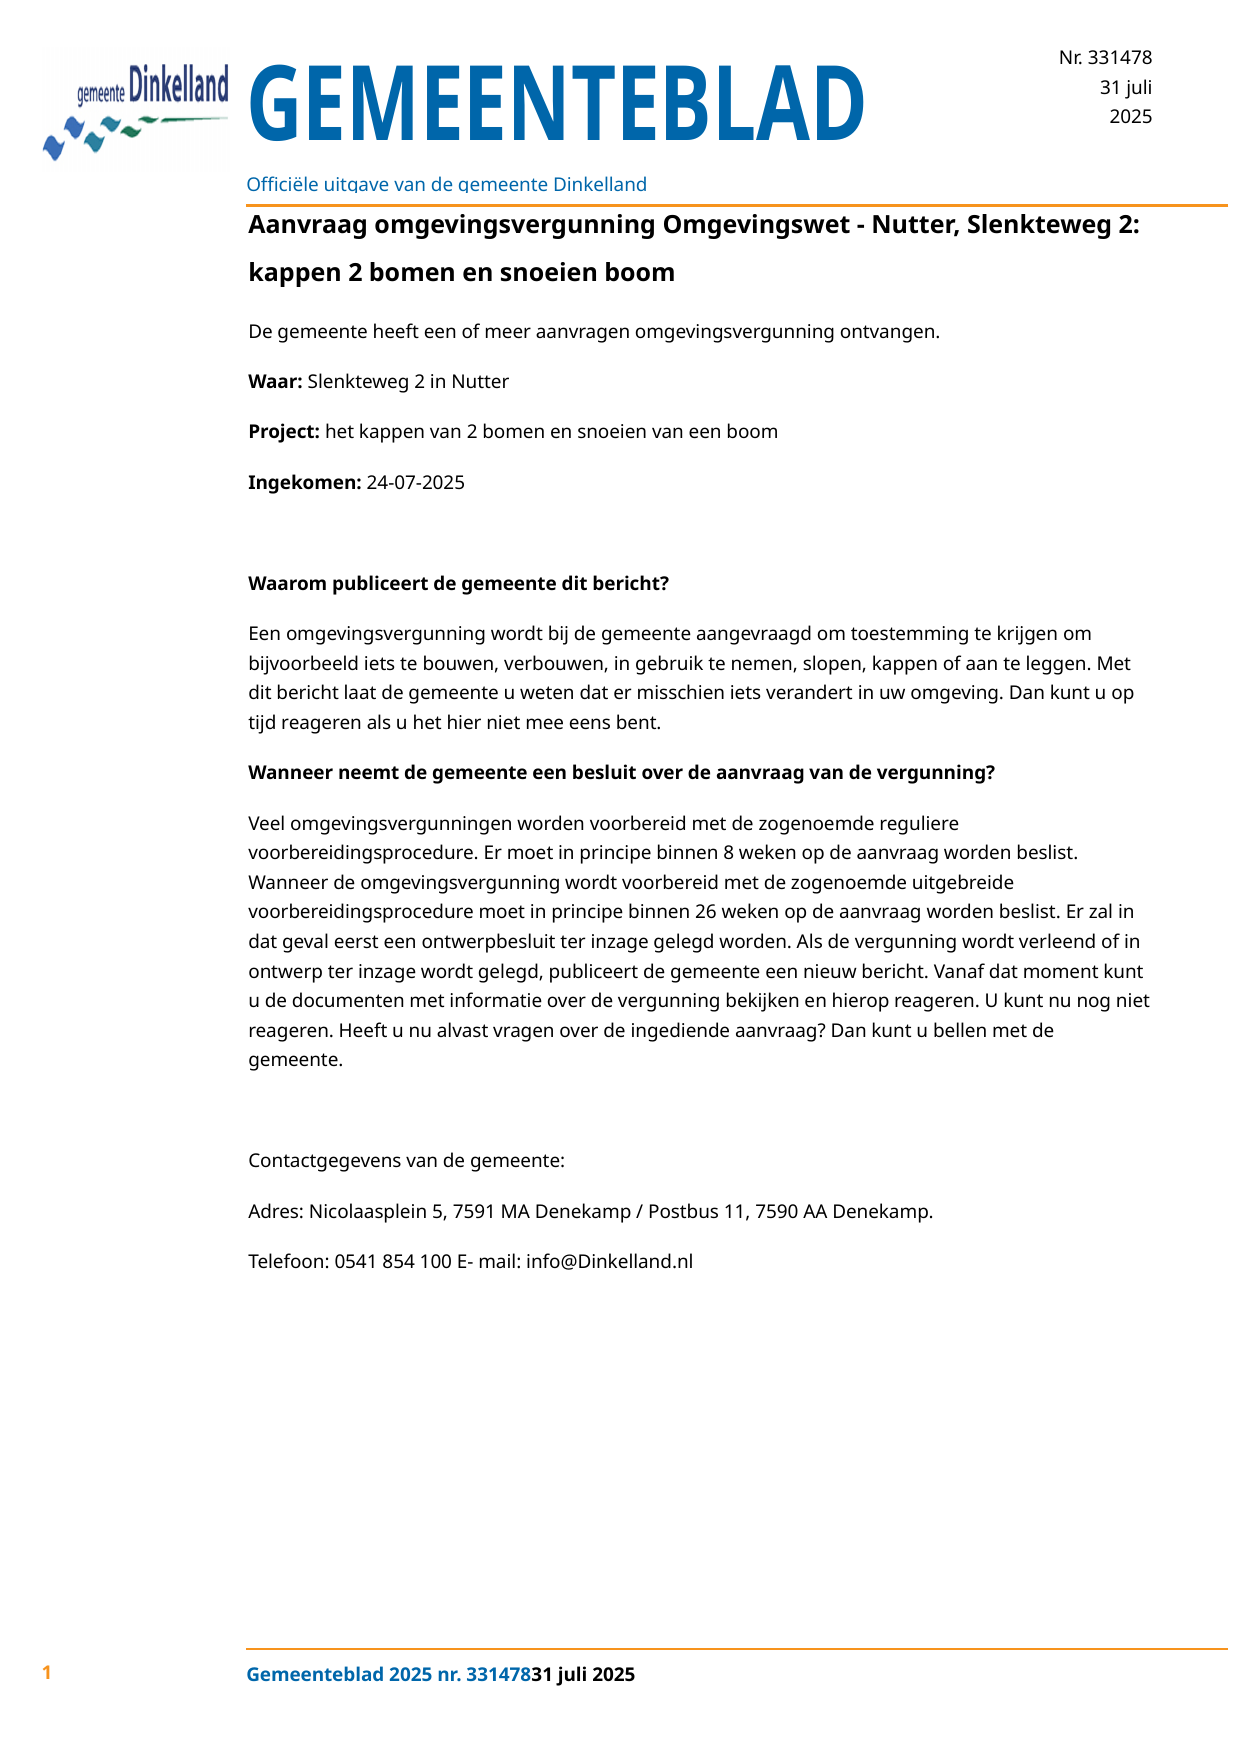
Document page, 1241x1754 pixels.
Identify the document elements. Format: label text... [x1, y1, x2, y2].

text Project: het kappen van 2 bomen en snoeien van een boom [248, 419, 1152, 444]
text De gemeente heeft een of meer aanvragen omgevingsvergunning ontvangen. [248, 318, 1152, 344]
text Veel omgevingsvergunningen worden voorbereid met de zogenoemde reguliere voorbereidingsprocedure. Er moet in principe binnen 8 weken op de aanvraag worden beslist. Wanneer de omgevingsvergunning wordt voorbereid met de zogenoemde uitgebreide voorbereidingsprocedure moet in principe binnen 26 weken op de aanvraag worden beslist. Er zal in dat geval eerst een ontwerpbesluit ter inzage gelegd worden. Als de vergunning wordt verleend of in ontwerp ter inzage wordt gelegd, publiceert de gemeente een nieuw bericht. Vanaf dat moment kunt u de documenten met informatie over de vergunning bekijken en hierop reageren. U kunt nu nog niet reageren. Heeft u nu alvast vragen over de ingediende aanvraag? Dan kunt u bellen met de gemeente. [248, 810, 1152, 1072]
text Ingekomen: 24-07-2025 [248, 469, 1152, 495]
text Wanneer neemt de gemeente een besluit over de aanvraag van de vergunning? [248, 759, 1152, 785]
picture [41, 47, 231, 172]
text Aanvraag omgevingsvergunning Omgevingswet - Nutter, Slenkteweg 2: kappen 2 bomen en snoeien boom [248, 207, 1152, 288]
text Waarom publiceert de gemeente dit bericht? [248, 570, 1152, 596]
text Telefoon: 0541 854 100 E- mail: info@Dinkelland.nl [248, 1248, 1152, 1274]
text Adres: Nicolaasplein 5, 7591 MA Denekamp / Postbus 11, 7590 AA Denekamp. [248, 1198, 1152, 1224]
text Waar: Slenkteweg 2 in Nutter [248, 368, 1152, 394]
text Een omgevingsvergunning wordt bij de gemeente aangevraagd om toestemming te krijgen om bijvoorbeeld iets te bouwen, verbouwen, in gebruik te nemen, slopen, kappen of aan te leggen. Met dit bericht laat de gemeente u weten dat er misschien iets verandert in uw omgeving. Dan kunt u op tijd reageren als u het hier niet mee eens bent. [248, 620, 1152, 735]
text Contactgegevens van de gemeente: [248, 1147, 1152, 1173]
